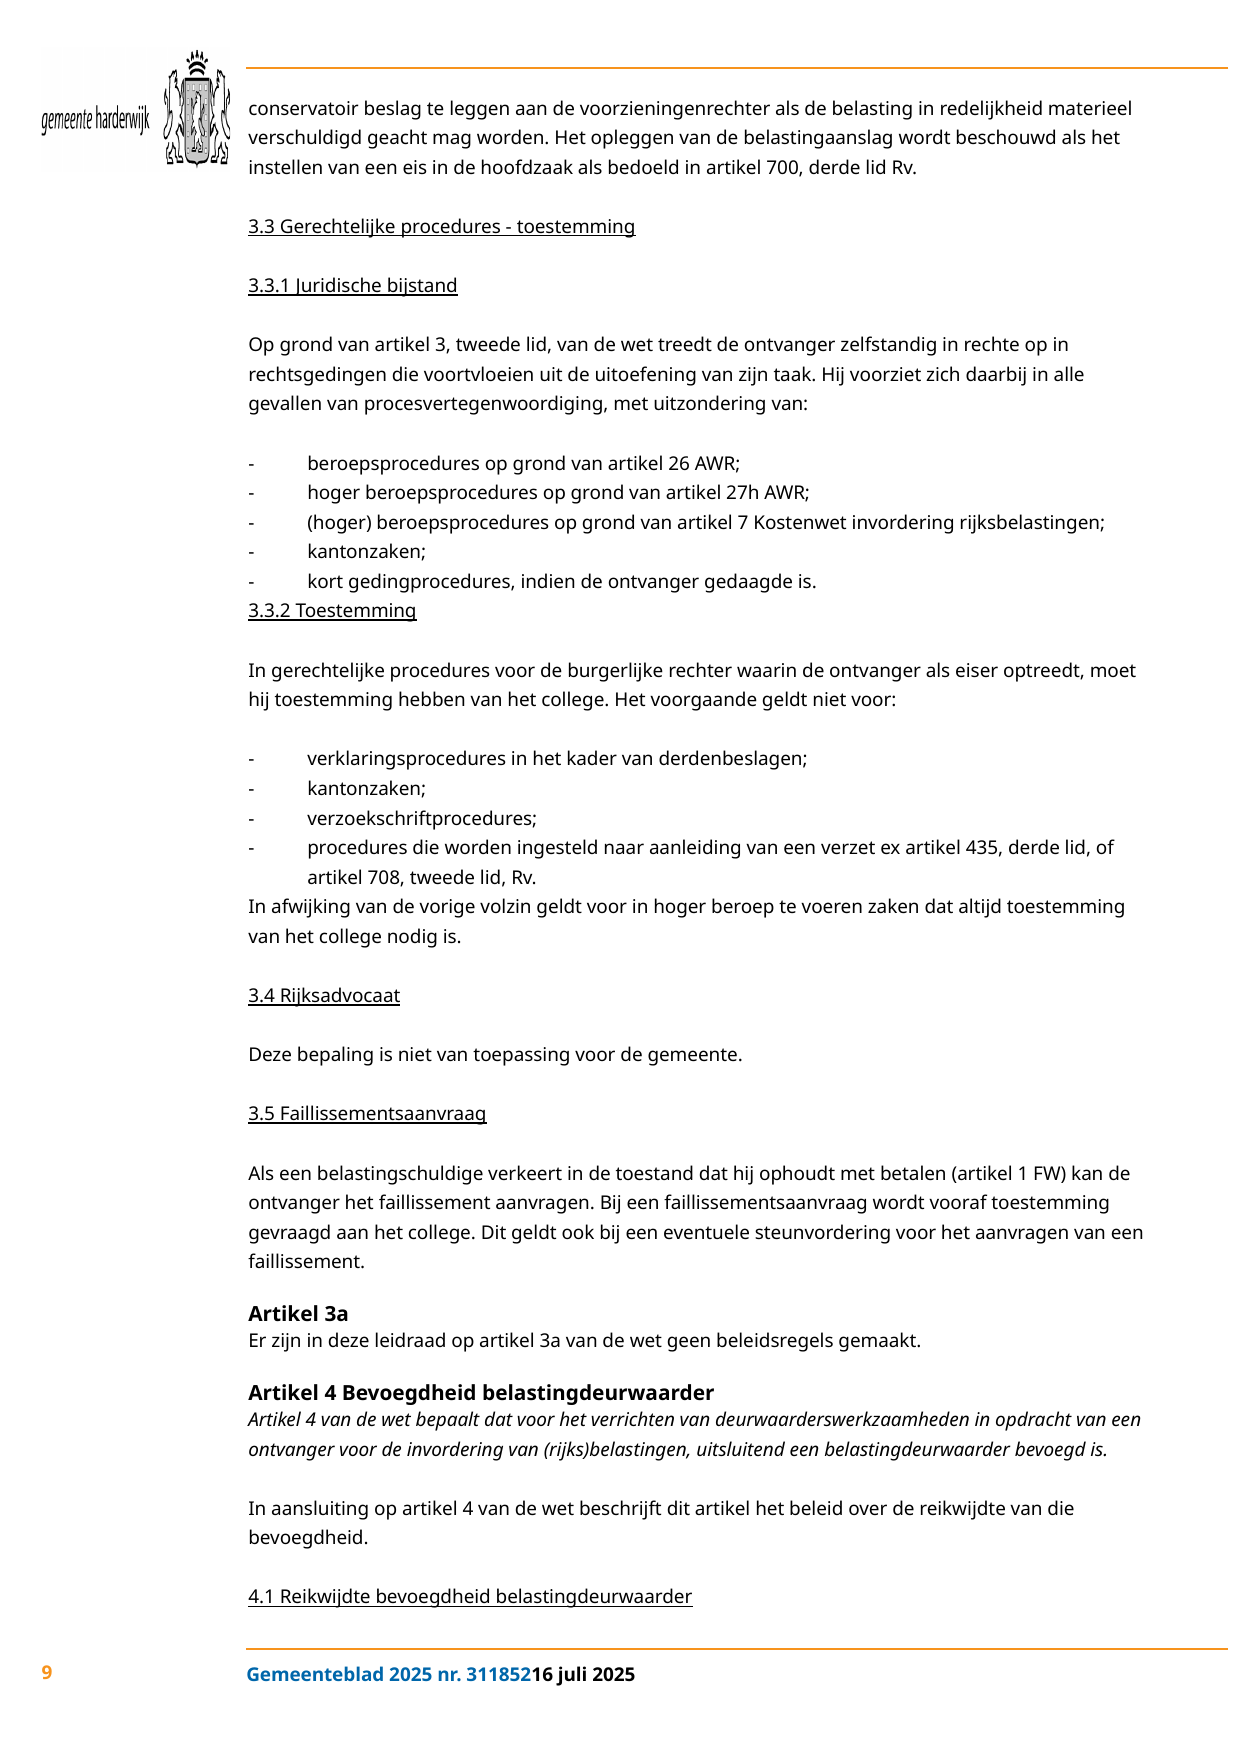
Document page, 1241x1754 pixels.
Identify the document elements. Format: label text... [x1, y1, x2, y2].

list verzoekschriftprocedures; [248, 805, 1152, 831]
text 3.3 Gerechtelijke procedures - toestemming [248, 213, 1152, 239]
text In aansluiting op artikel 4 van de wet beschrijft dit artikel het beleid over de reikwijdte van die bevoegdheid. [248, 1495, 1152, 1550]
text 3.4 Rijksadvocaat [248, 982, 1152, 1008]
list kantonzaken; [248, 775, 1152, 801]
text conservatoir beslag te leggen aan de voorzieningenrechter als de belasting in redelijkheid materieel verschuldigd geacht mag worden. Het opleggen van de belastingaanslag wordt beschouwd als het instellen van een eis in de hoofdzaak als bedoeld in artikel 700, derde lid Rv. [248, 95, 1152, 180]
text In gerechtelijke procedures voor de burgerlijke rechter waarin de ontvanger als eiser optreedt, moet hij toestemming hebben van het college. Het voorgaande geldt niet voor: [248, 657, 1152, 712]
list procedures die worden ingesteld naar aanleiding van een verzet ex artikel 435, derde lid, of artikel 708, tweede lid, Rv. [248, 834, 1152, 890]
text Artikel 4 van de wet bepaalt dat voor het verrichten van deurwaarderswerkzaamheden in opdracht van een ontvanger voor de invordering van (rijks)belastingen, uitsluitend een belastingdeurwaarder bevoegd is. [248, 1406, 1152, 1462]
text Artikel 3a [248, 1299, 1152, 1327]
text In afwijking van de vorige volzin geldt voor in hoger beroep te voeren zaken dat altijd toestemming van het college nodig is. [248, 893, 1152, 949]
text 3.3.1 Juridische bijstand [248, 272, 1152, 298]
list beroepsprocedures op grond van artikel 26 AWR; [248, 450, 1152, 476]
text Er zijn in deze leidraad op artikel 3a van de wet geen beleidsregels gemaakt. [248, 1327, 1152, 1353]
list kantonzaken; [248, 538, 1152, 564]
text 4.1 Reikwijdte bevoegdheid belastingdeurwaarder [248, 1584, 1152, 1609]
list hoger beroepsprocedures op grond van artikel 27h AWR; [248, 479, 1152, 505]
picture [41, 47, 231, 172]
text Deze bepaling is niet van toepassing voor de gemeente. [248, 1041, 1152, 1067]
list (hoger) beroepsprocedures op grond van artikel 7 Kostenwet invordering rijksbelastingen; [248, 509, 1152, 535]
text Op grond van artikel 3, tweede lid, van de wet treedt de ontvanger zelfstandig in rechte op in rechtsgedingen die voortvloeien uit de uitoefening van zijn taak. Hij voorziet zich daarbij in alle gevallen van procesvertegenwoordiging, met uitzondering van: [248, 331, 1152, 416]
text Als een belastingschuldige verkeert in de toestand dat hij ophoudt met betalen (artikel 1 FW) kan de ontvanger het faillissement aanvragen. Bij een faillissementsaanvraag wordt vooraf toestemming gevraagd aan het college. Dit geldt ook bij een eventuele steunvordering voor het aanvragen van een faillissement. [248, 1160, 1152, 1274]
text Artikel 4 Bevoegdheid belastingdeurwaarder [248, 1378, 1152, 1406]
text 3.3.2 Toestemming [248, 598, 1152, 623]
text 3.5 Faillissementsaanvraag [248, 1101, 1152, 1126]
list kort gedingprocedures, indien de ontvanger gedaagde is. [248, 568, 1152, 594]
list verklaringsprocedures in het kader van derdenbeslagen; [248, 746, 1152, 771]
